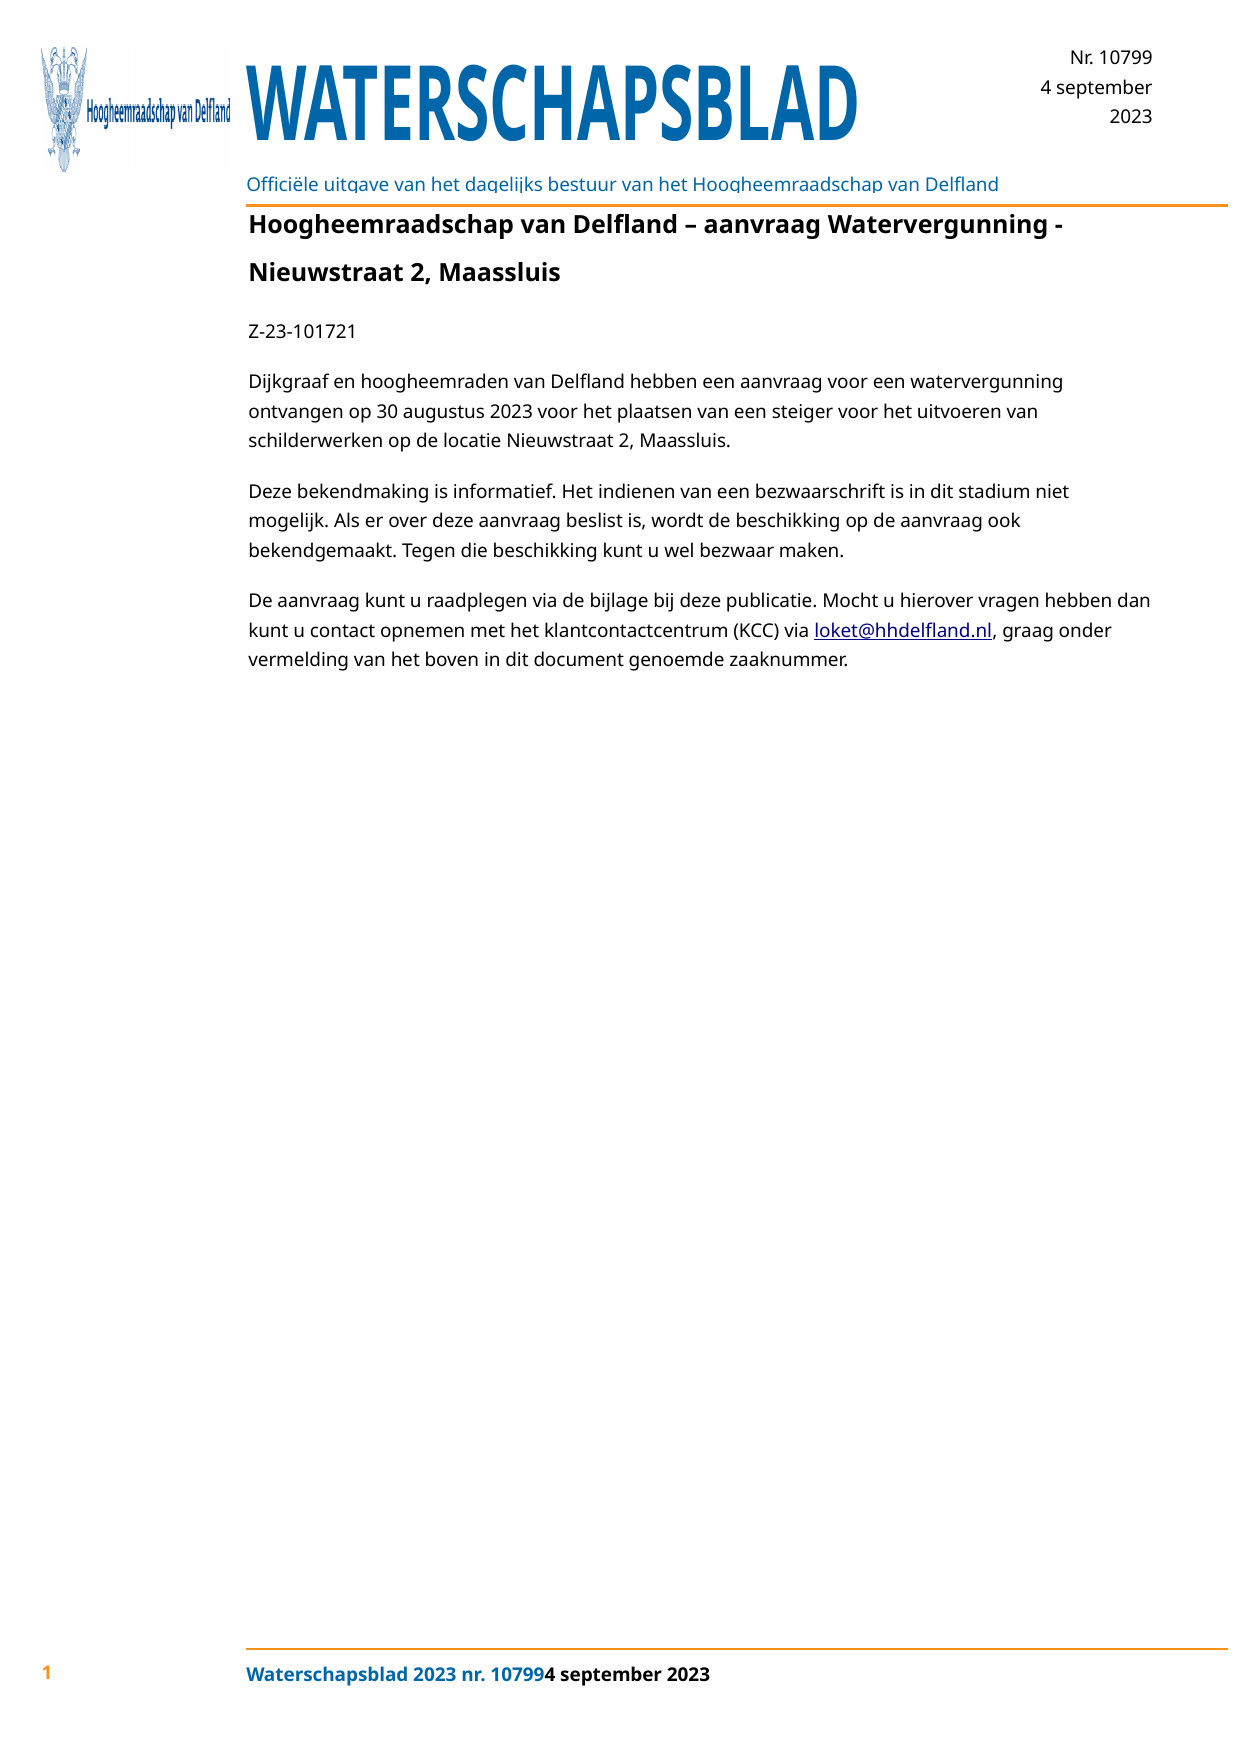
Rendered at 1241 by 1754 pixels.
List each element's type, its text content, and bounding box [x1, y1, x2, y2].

text Deze bekendmaking is informatief. Het indienen van een bezwaarschrift is in dit stadium niet mogelijk. Als er over deze aanvraag beslist is, wordt de beschikking op de aanvraag ook bekendgemaakt. Tegen die beschikking kunt u wel bezwaar maken. [248, 478, 1152, 563]
picture [41, 47, 231, 172]
text Z-23-101721 [248, 318, 1152, 344]
text Dijkgraaf en hoogheemraden van Delfland hebben een aanvraag voor een watervergunning ontvangen op 30 augustus 2023 voor het plaatsen van een steiger voor het uitvoeren van schilderwerken op de locatie Nieuwstraat 2, Maassluis. [248, 368, 1152, 453]
text Hoogheemraadschap van Delfland – aanvraag Watervergunning - Nieuwstraat 2, Maassluis [248, 207, 1152, 288]
text De aanvraag kunt u raadplegen via de bijlage bij deze publicatie. Mocht u hierover vragen hebben dan kunt u contact opnemen met het klantcontactcentrum (KCC) via loket@hhdelfland.nl, graag onder vermelding van het boven in dit document genoemde zaaknummer. [248, 587, 1152, 672]
